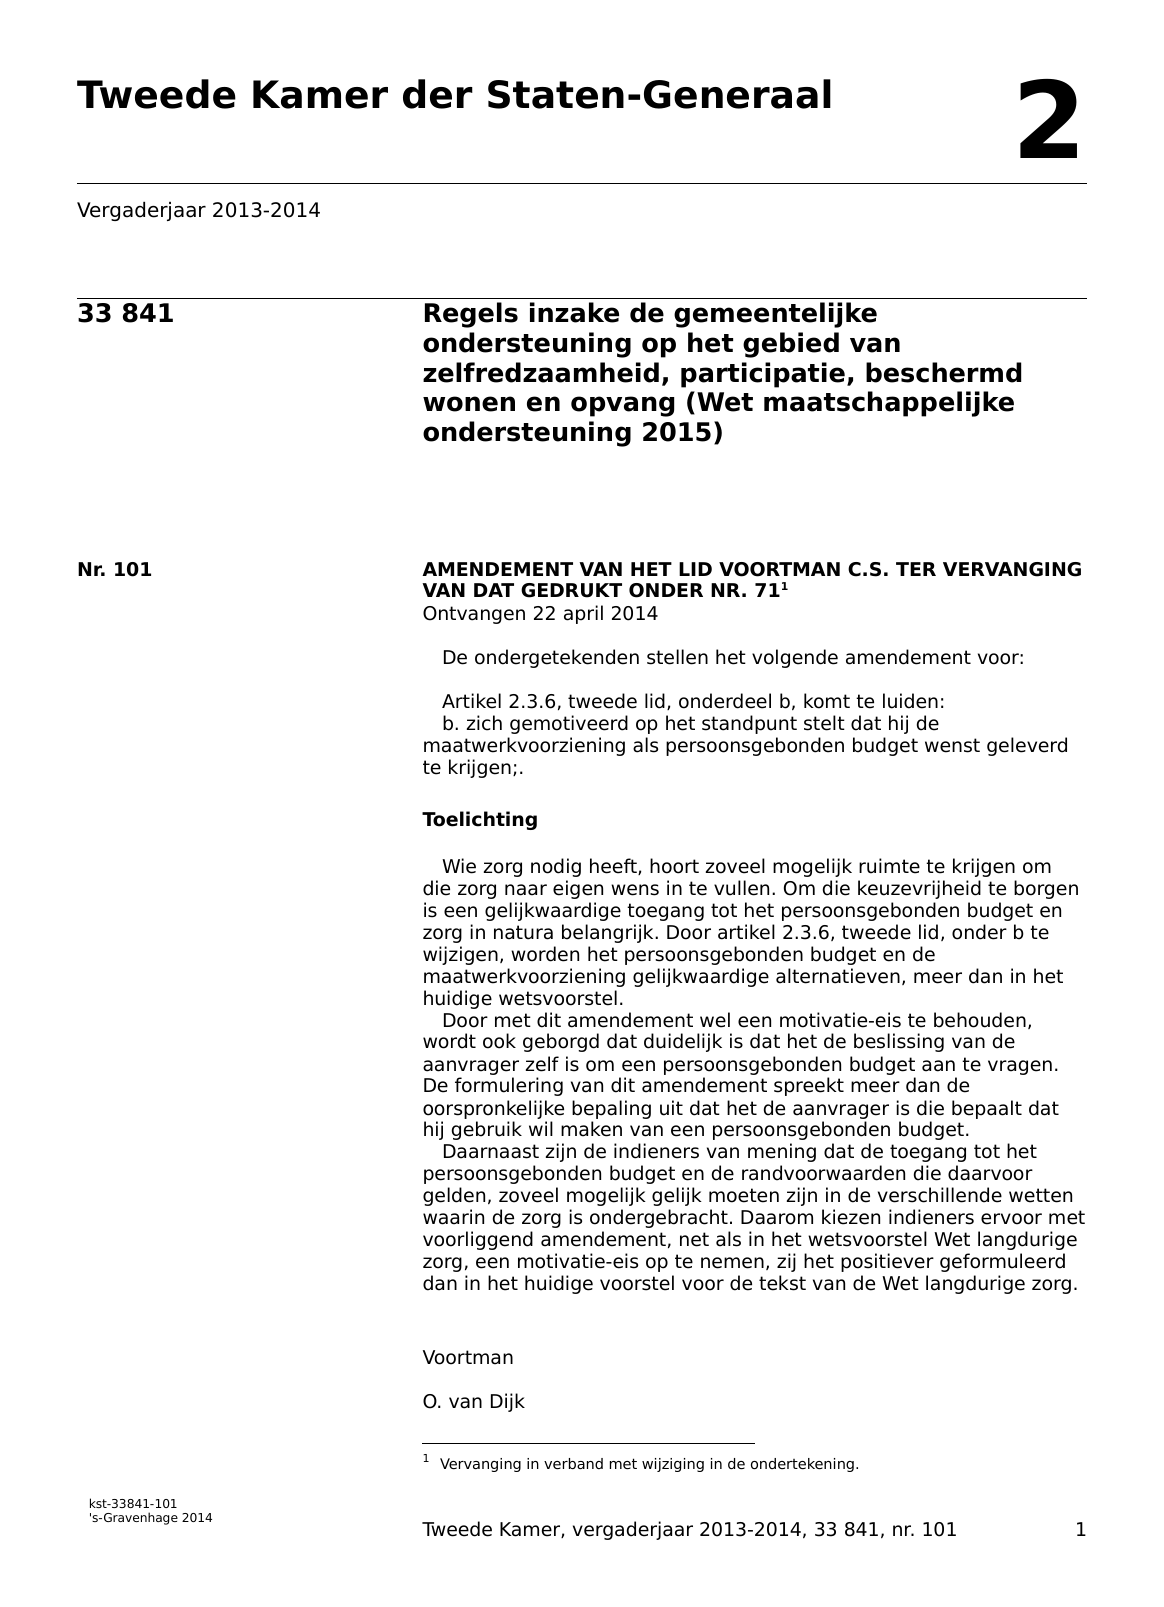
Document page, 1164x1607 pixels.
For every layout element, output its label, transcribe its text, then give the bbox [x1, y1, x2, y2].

table_header 2 [886, 59, 1087, 183]
table_header Tweede Kamer der Staten-Generaal [77, 59, 886, 183]
subtitle Nr. 101 AMENDEMENT VAN HET LID VOORTMAN C.S. TER VERVANGING VAN DAT GEDRUKT ONDER NR. 71 [77, 558, 1087, 602]
text Wie zorg nodig heeft, hoort zoveel mogelijk ruimte te krijgen om die zorg naar eigen wens in te vullen. Om die keuzevrijheid te borgen is een gelijkwaardige toegang tot het persoonsgebonden budget en zorg in natura belangrijk. Door artikel 2.3.6, tweede lid, onder b te wijzigen, worden het persoonsgebonden budget en de maatwerkvoorziening gelijkwaardige alternatieven, meer dan in het huidige wetsvoorstel. [422, 856, 1087, 1009]
text Daarnaast zijn de indieners van mening dat de toegang tot het persoonsgebonden budget en de randvoorwaarden die daarvoor gelden, zoveel mogelijk gelijk moeten zijn in de verschillende wetten waarin de zorg is ondergebracht. Daarom kiezen indieners ervoor met voorliggend amendement, net als in het wetsvoorstel Wet langdurige zorg, een motivatie-eis op te nemen, zij het positiever geformuleerd dan in het huidige voorstel voor de tekst van de Wet langdurige zorg. [422, 1141, 1087, 1295]
text 's-Gravenhage 2014 [88, 1511, 323, 1525]
text kst-33841-101 [88, 1497, 323, 1511]
text Ontvangen 22 april 2014 [422, 602, 1087, 624]
text Vervanging in verband met wijziging in de ondertekening. [422, 1452, 1087, 1474]
table_cell Vergaderjaar 2013-2014 [77, 184, 1087, 298]
subtitle 33 841 Regels inzake de gemeentelijke ondersteuning op het gebied van zelfredzaamheid, participatie, beschermd wonen en opvang (Wet maatschappelijke ondersteuning 2015) [77, 299, 1087, 447]
subtitle Toelichting [422, 809, 1087, 831]
text De ondergetekenden stellen het volgende amendement voor: [422, 647, 1087, 668]
text Artikel 2.3.6, tweede lid, onderdeel b, komt te luiden: [422, 691, 1087, 713]
text Voortman O. van Dijk [422, 1325, 1087, 1413]
text b. zich gemotiveerd op het standpunt stelt dat hij de maatwerkvoorziening als persoonsgebonden budget wenst geleverd te krijgen;. [422, 713, 1087, 779]
text Door met dit amendement wel een motivatie-eis te behouden, wordt ook geborgd dat duidelijk is dat het de beslissing van de aanvrager zelf is om een persoonsgebonden budget aan te vragen. De formulering van dit amendement spreekt meer dan de oorspronkelijke bepaling uit dat het de aanvrager is die bepaalt dat hij gebruik wil maken van een persoonsgebonden budget. [422, 1009, 1087, 1141]
